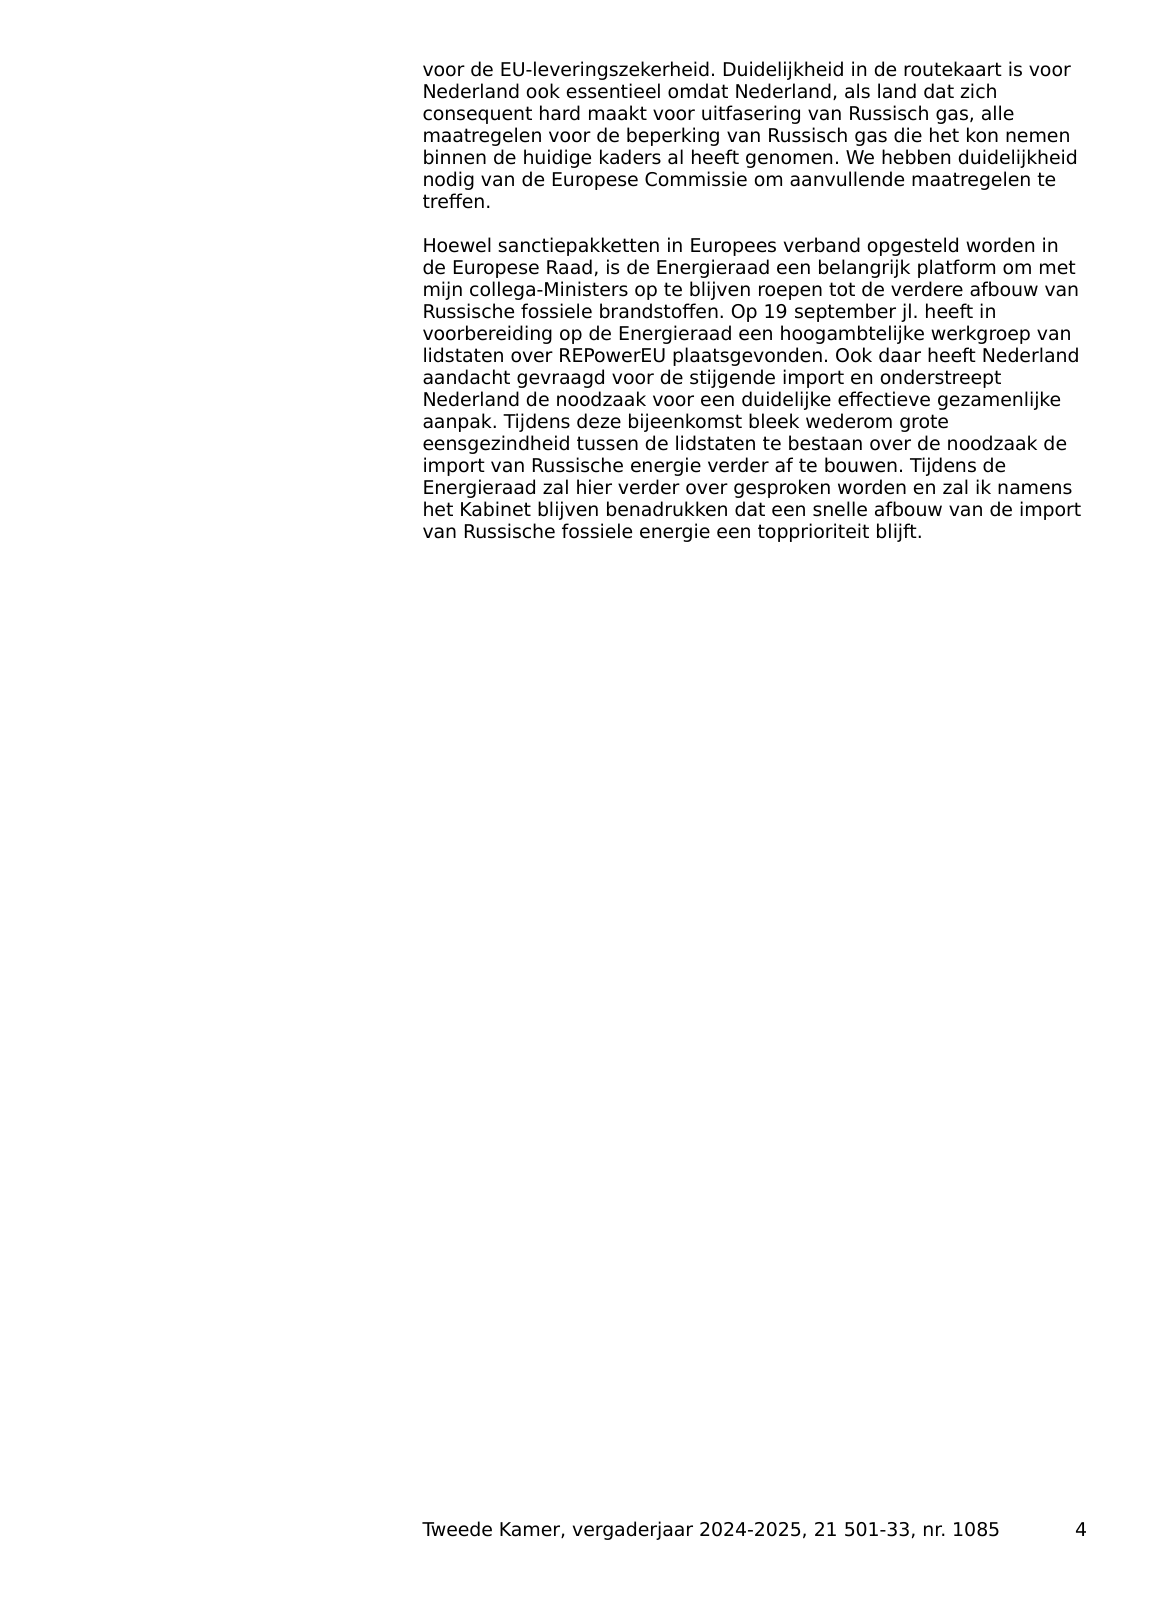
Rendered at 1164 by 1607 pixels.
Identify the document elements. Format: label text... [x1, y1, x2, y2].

text Hoewel sanctiepakketten in Europees verband opgesteld worden in de Europese Raad, is de Energieraad een belangrijk platform om met mijn collega-Ministers op te blijven roepen tot de verdere afbouw van Russische fossiele brandstoffen. Op 19 september jl. heeft in voorbereiding op de Energieraad een hoogambtelijke werkgroep van lidstaten over REPowerEU plaatsgevonden. Ook daar heeft Nederland aandacht gevraagd voor de stijgende import en onderstreept Nederland de noodzaak voor een duidelijke effectieve gezamenlijke aanpak. Tijdens deze bijeenkomst bleek wederom grote eensgezindheid tussen de lidstaten te bestaan over de noodzaak de import van Russische energie verder af te bouwen. Tijdens de Energieraad zal hier verder over gesproken worden en zal ik namens het Kabinet blijven benadrukken dat een snelle afbouw van de import van Russische fossiele energie een topprioriteit blijft. [422, 235, 1087, 543]
text voor de EU-leveringszekerheid. Duidelijkheid in de routekaart is voor Nederland ook essentieel omdat Nederland, als land dat zich consequent hard maakt voor uitfasering van Russisch gas, alle maatregelen voor de beperking van Russisch gas die het kon nemen binnen de huidige kaders al heeft genomen. We hebben duidelijkheid nodig van de Europese Commissie om aanvullende maatregelen te treffen. [422, 59, 1087, 213]
